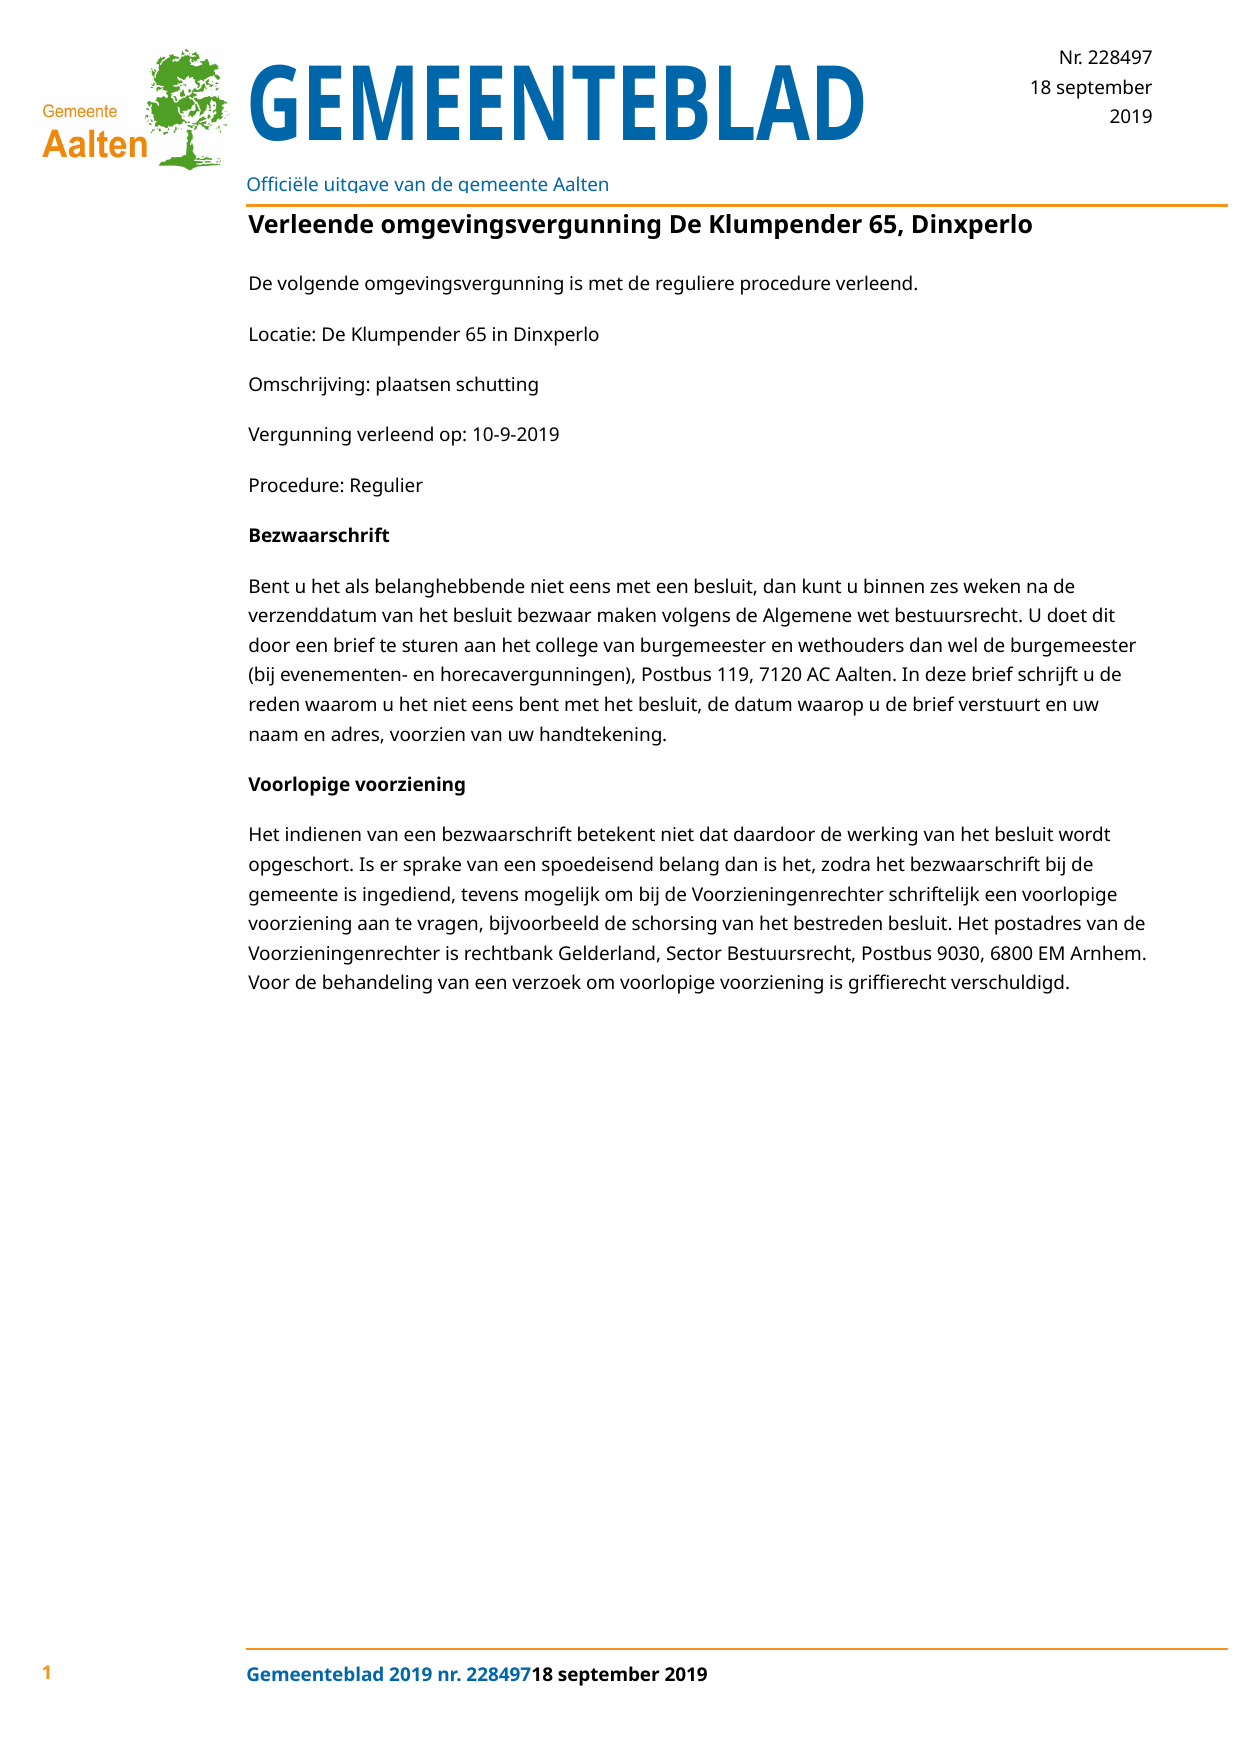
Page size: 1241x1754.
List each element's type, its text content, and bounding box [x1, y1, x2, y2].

text Verleende omgevingsvergunning De Klumpender 65, Dinxperlo [248, 207, 1152, 241]
text Het indienen van een bezwaarschrift betekent niet dat daardoor de werking van het besluit wordt opgeschort. Is er sprake van een spoedeisend belang dan is het, zodra het bezwaarschrift bij de gemeente is ingediend, tevens mogelijk om bij de Voorzieningenrechter schriftelijk een voorlopige voorziening aan te vragen, bijvoorbeeld de schorsing van het bestreden besluit. Het postadres van de Voorzieningenrechter is rechtbank Gelderland, Sector Bestuursrecht, Postbus 9030, 6800 EM Arnhem. Voor de behandeling van een verzoek om voorlopige voorziening is griffierecht verschuldigd. [248, 822, 1152, 995]
text Omschrijving: plaatsen schutting [248, 371, 1152, 397]
text Vergunning verleend op: 10-9-2019 [248, 422, 1152, 447]
text Bezwaarschrift [248, 522, 1152, 548]
text De volgende omgevingsvergunning is met de reguliere procedure verleend. [248, 270, 1152, 296]
text Procedure: Regulier [248, 472, 1152, 498]
text Voorlopige voorziening [248, 771, 1152, 797]
text Locatie: De Klumpender 65 in Dinxperlo [248, 321, 1152, 346]
picture [41, 47, 231, 172]
text Bent u het als belanghebbende niet eens met een besluit, dan kunt u binnen zes weken na de verzenddatum van het besluit bezwaar maken volgens de Algemene wet bestuursrecht. U doet dit door een brief te sturen aan het college van burgemeester en wethouders dan wel de burgemeester (bij evenementen- en horecavergunningen), Postbus 119, 7120 AC Aalten. In deze brief schrijft u de reden waarom u het niet eens bent met het besluit, de datum waarop u de brief verstuurt en uw naam en adres, voorzien van uw handtekening. [248, 573, 1152, 746]
